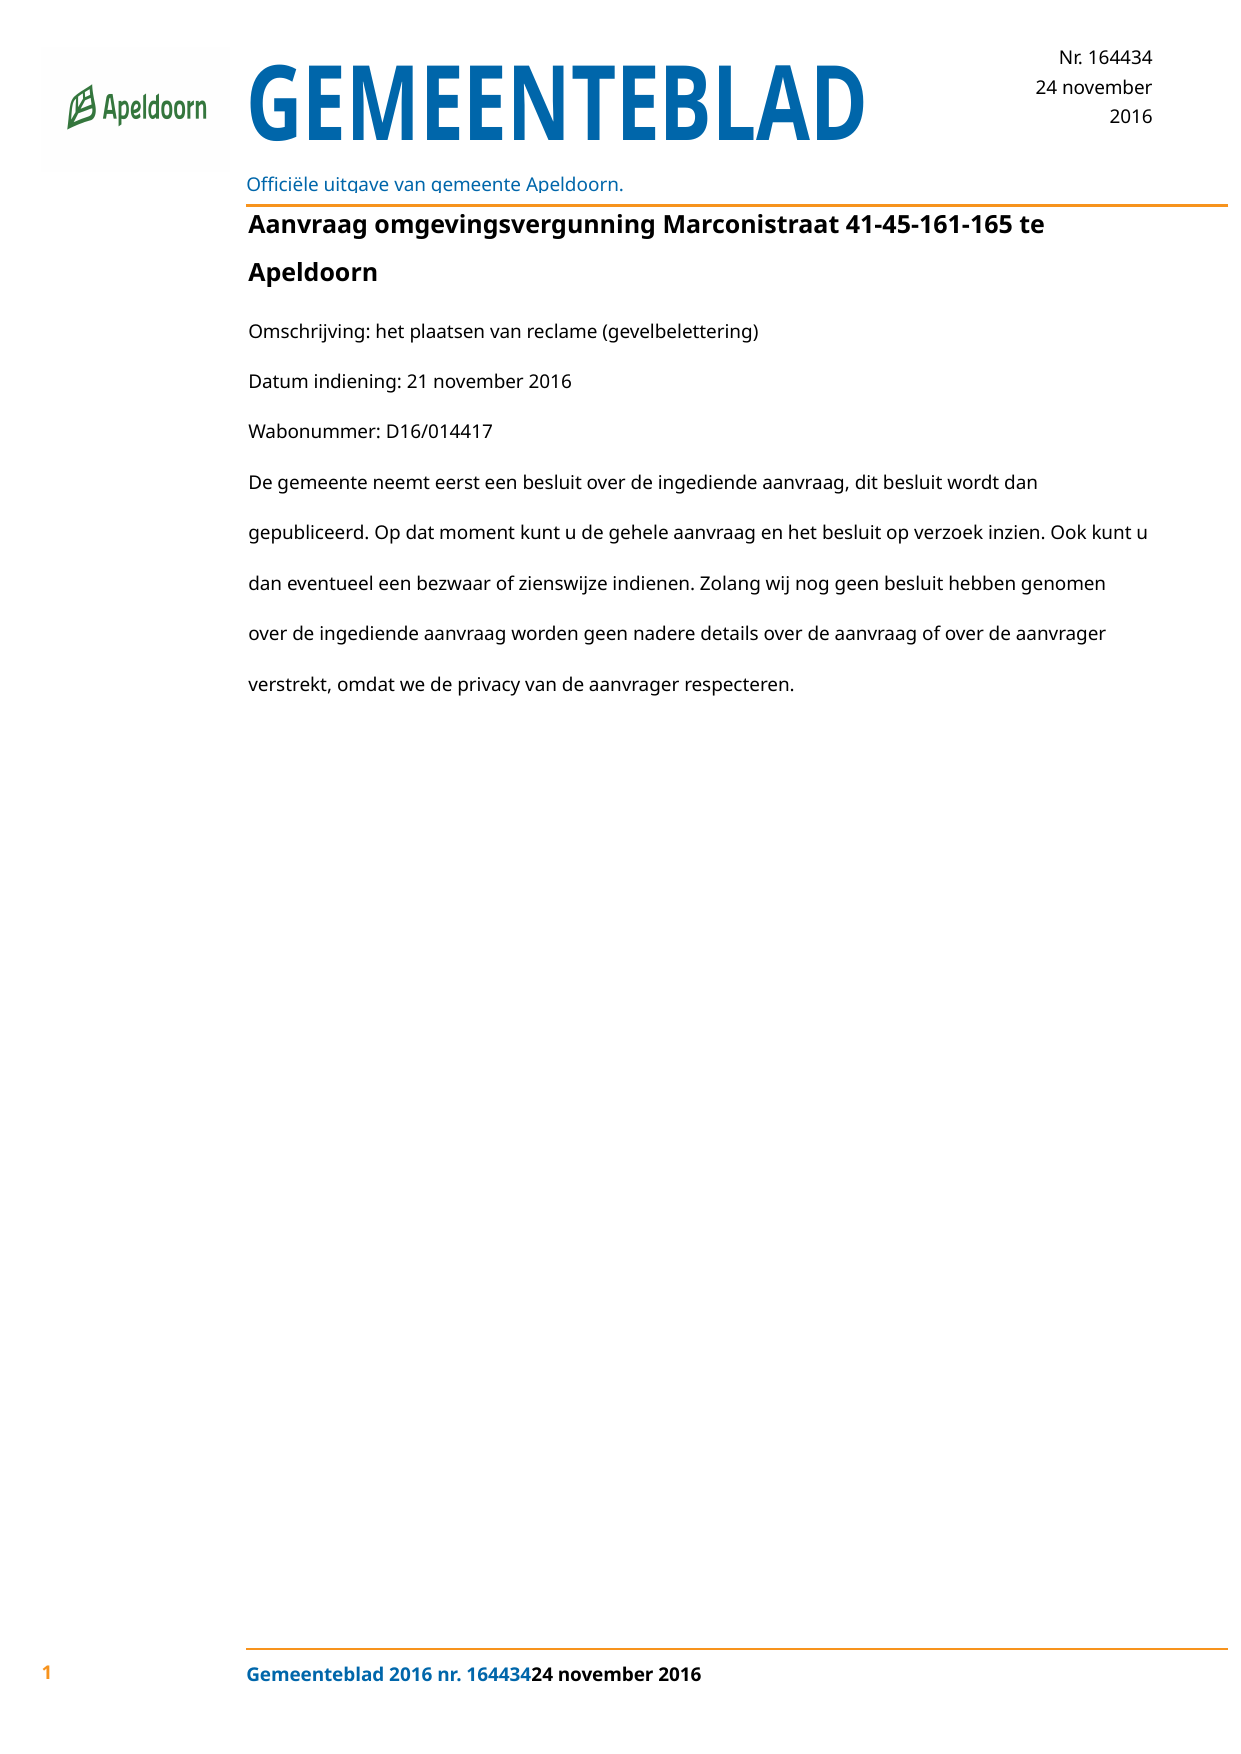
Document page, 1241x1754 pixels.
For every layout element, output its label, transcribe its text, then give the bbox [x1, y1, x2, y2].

text De gemeente neemt eerst een besluit over de ingediende aanvraag, dit besluit wordt dan [248, 469, 1152, 495]
picture [41, 47, 231, 172]
text dan eventueel een bezwaar of zienswijze indienen. Zolang wij nog geen besluit hebben genomen [248, 570, 1152, 596]
text Aanvraag omgevingsvergunning Marconistraat 41-45-161-165 te Apeldoorn [248, 207, 1152, 288]
text verstrekt, omdat we de privacy van de aanvrager respecteren. [248, 671, 1152, 697]
text Omschrijving: het plaatsen van reclame (gevelbelettering) [248, 318, 1152, 344]
text Wabonummer: D16/014417 [248, 419, 1152, 444]
text Datum indiening: 21 november 2016 [248, 368, 1152, 394]
text over de ingediende aanvraag worden geen nadere details over de aanvraag of over de aanvrager [248, 620, 1152, 646]
text gepubliceerd. Op dat moment kunt u de gehele aanvraag en het besluit op verzoek inzien. Ook kunt u [248, 519, 1152, 545]
